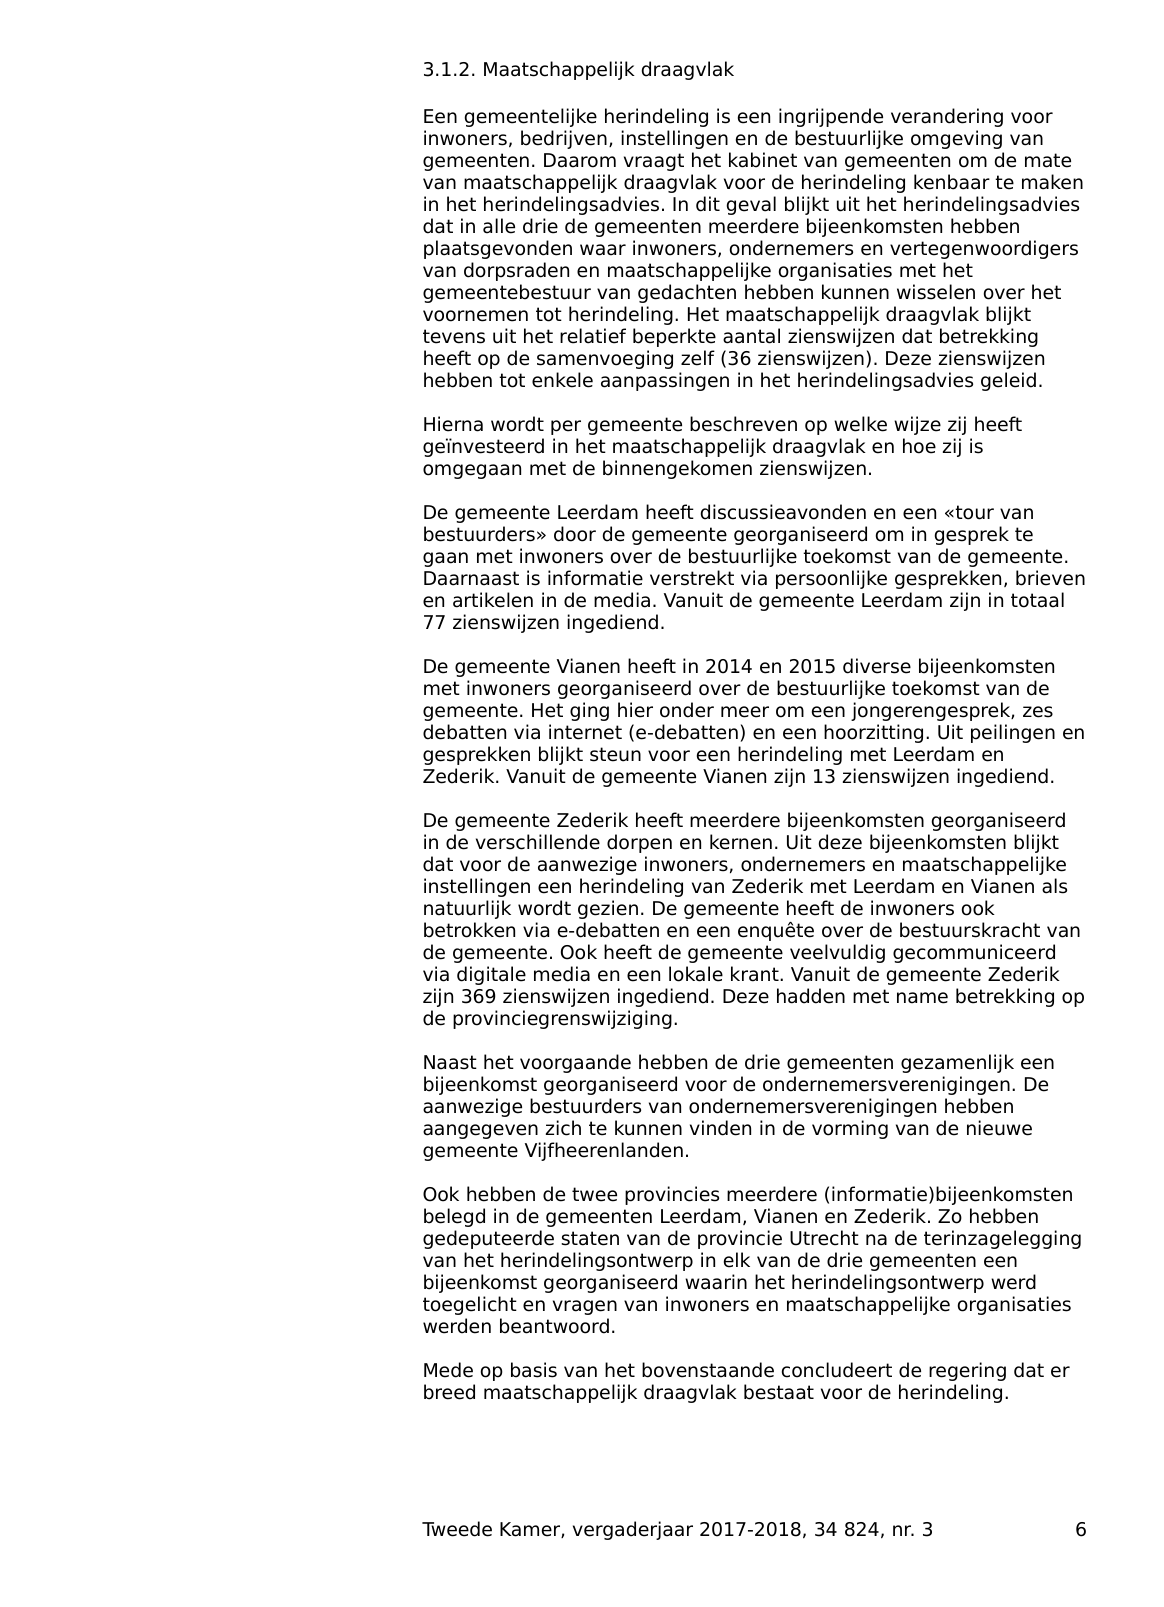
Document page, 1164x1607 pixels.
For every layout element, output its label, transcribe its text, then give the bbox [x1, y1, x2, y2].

text Mede op basis van het bovenstaande concludeert de regering dat er breed maatschappelijk draagvlak bestaat voor de herindeling. [422, 1360, 1087, 1404]
text Naast het voorgaande hebben de drie gemeenten gezamenlijk een bijeenkomst georganiseerd voor de ondernemersverenigingen. De aanwezige bestuurders van ondernemersverenigingen hebben aangegeven zich te kunnen vinden in de vorming van de nieuwe gemeente Vijfheerenlanden. [422, 1052, 1087, 1162]
text Hierna wordt per gemeente beschreven op welke wijze zij heeft geïnvesteerd in het maatschappelijk draagvlak en hoe zij is omgegaan met de binnengekomen zienswijzen. [422, 414, 1087, 480]
subtitle 3.1.2. Maatschappelijk draagvlak [422, 59, 1087, 81]
text De gemeente Leerdam heeft discussieavonden en een «tour van bestuurders» door de gemeente georganiseerd om in gesprek te gaan met inwoners over de bestuurlijke toekomst van de gemeente. Daarnaast is informatie verstrekt via persoonlijke gesprekken, brieven en artikelen in de media. Vanuit de gemeente Leerdam zijn in totaal 77 zienswijzen ingediend. [422, 502, 1087, 634]
text De gemeente Vianen heeft in 2014 en 2015 diverse bijeenkomsten met inwoners georganiseerd over de bestuurlijke toekomst van de gemeente. Het ging hier onder meer om een jongerengesprek, zes debatten via internet (e-debatten) en een hoorzitting. Uit peilingen en gesprekken blijkt steun voor een herindeling met Leerdam en Zederik. Vanuit de gemeente Vianen zijn 13 zienswijzen ingediend. [422, 656, 1087, 788]
text De gemeente Zederik heeft meerdere bijeenkomsten georganiseerd in de verschillende dorpen en kernen. Uit deze bijeenkomsten blijkt dat voor de aanwezige inwoners, ondernemers en maatschappelijke instellingen een herindeling van Zederik met Leerdam en Vianen als natuurlijk wordt gezien. De gemeente heeft de inwoners ook betrokken via e-debatten en een enquête over de bestuurskracht van de gemeente. Ook heeft de gemeente veelvuldig gecommuniceerd via digitale media en een lokale krant. Vanuit de gemeente Zederik zijn 369 zienswijzen ingediend. Deze hadden met name betrekking op de provinciegrenswijziging. [422, 810, 1087, 1030]
text Ook hebben de twee provincies meerdere (informatie)bijeenkomsten belegd in de gemeenten Leerdam, Vianen en Zederik. Zo hebben gedeputeerde staten van de provincie Utrecht na de terinzagelegging van het herindelingsontwerp in elk van de drie gemeenten een bijeenkomst georganiseerd waarin het herindelingsontwerp werd toegelicht en vragen van inwoners en maatschappelijke organisaties werden beantwoord. [422, 1184, 1087, 1338]
text Een gemeentelijke herindeling is een ingrijpende verandering voor inwoners, bedrijven, instellingen en de bestuurlijke omgeving van gemeenten. Daarom vraagt het kabinet van gemeenten om de mate van maatschappelijk draagvlak voor de herindeling kenbaar te maken in het herindelingsadvies. In dit geval blijkt uit het herindelingsadvies dat in alle drie de gemeenten meerdere bijeenkomsten hebben plaatsgevonden waar inwoners, ondernemers en vertegenwoordigers van dorpsraden en maatschappelijke organisaties met het gemeentebestuur van gedachten hebben kunnen wisselen over het voornemen tot herindeling. Het maatschappelijk draagvlak blijkt tevens uit het relatief beperkte aantal zienswijzen dat betrekking heeft op de samenvoeging zelf (36 zienswijzen). Deze zienswijzen hebben tot enkele aanpassingen in het herindelingsadvies geleid. [422, 106, 1087, 392]
